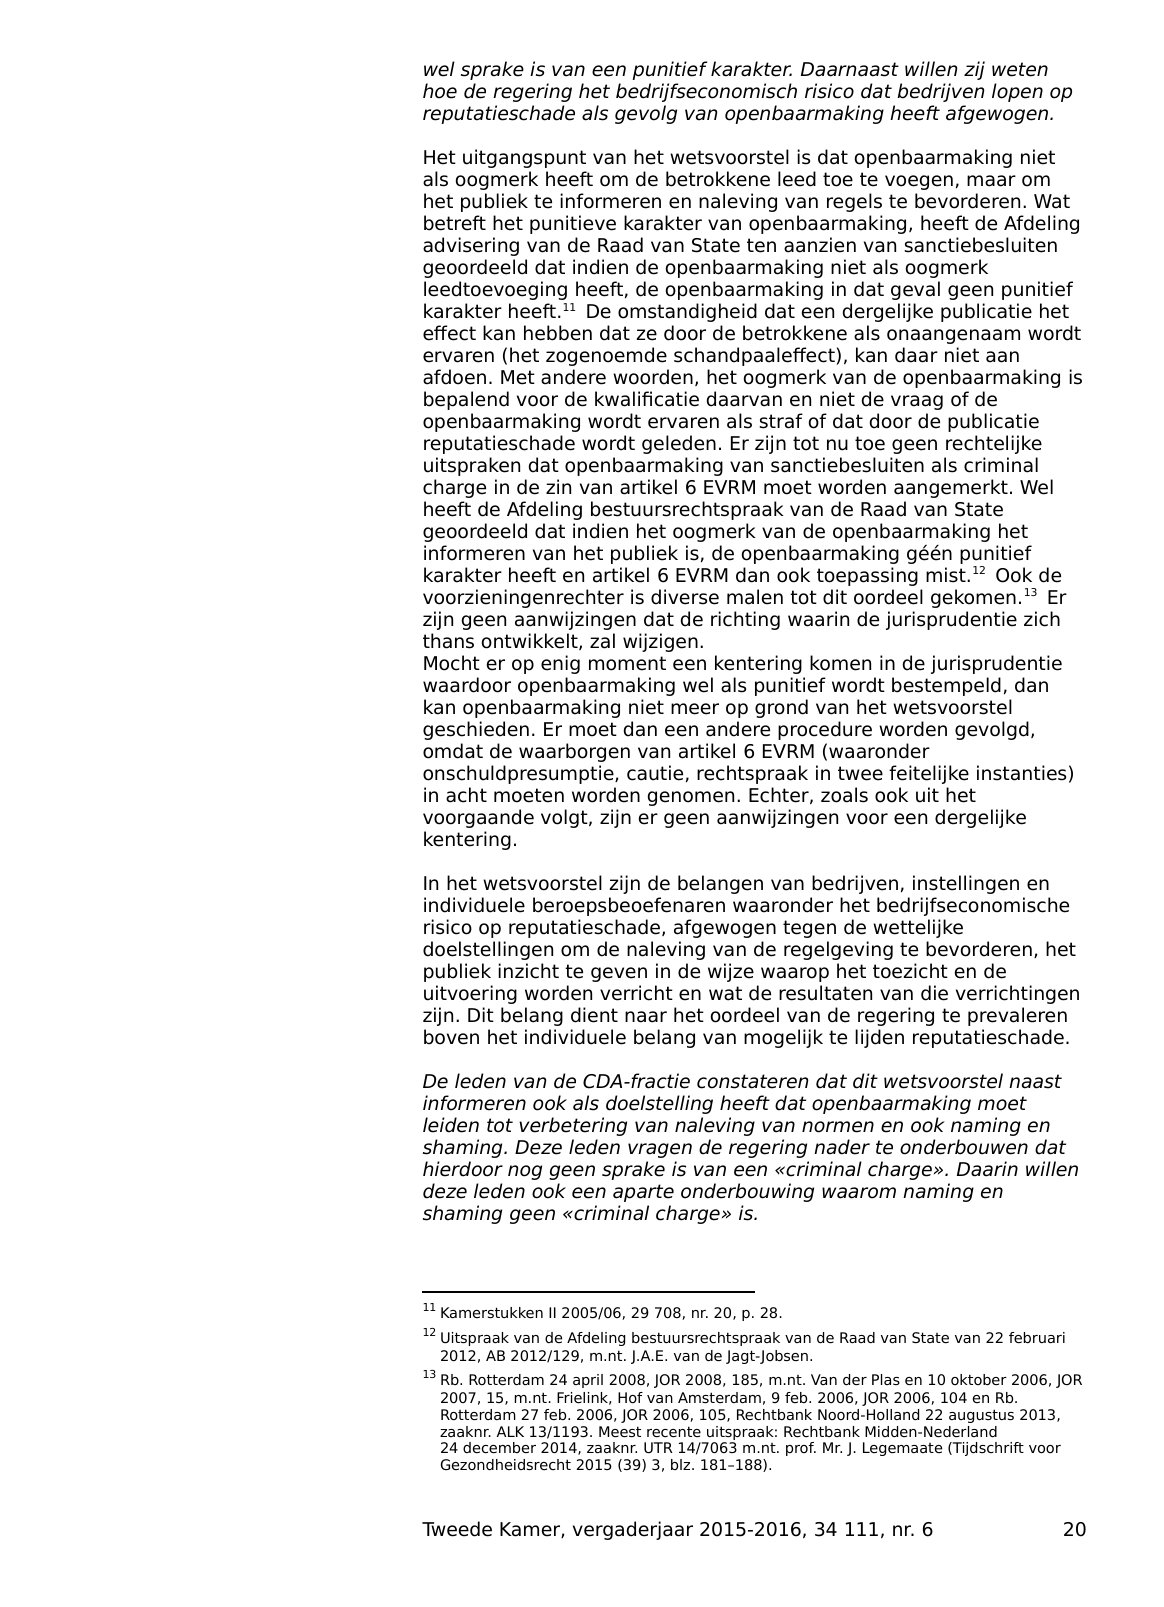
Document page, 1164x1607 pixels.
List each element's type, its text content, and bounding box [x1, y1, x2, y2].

text Rb. Rotterdam 24 april 2008, JOR 2008, 185, m.nt. Van der Plas en 10 oktober 2006, JOR 2007, 15, m.nt. Frielink, Hof van Amsterdam, 9 feb. 2006, JOR 2006, 104 en Rb. Rotterdam 27 feb. 2006, JOR 2006, 105, Rechtbank Noord-Holland 22 augustus 2013, zaaknr. ALK 13/1193. Meest recente uitspraak: Rechtbank Midden-Nederland 24 december 2014, zaaknr. UTR 14/7063 m.nt. prof. Mr. J. Legemaate (Tijdschrift voor Gezondheidsrecht 2015 (39) 3, blz. 181–188). [422, 1368, 1087, 1474]
text Kamerstukken II 2005/06, 29 708, nr. 20, p. 28. [422, 1301, 1087, 1323]
text Mocht er op enig moment een kentering komen in de jurisprudentie waardoor openbaarmaking wel als punitief wordt bestempeld, dan kan openbaarmaking niet meer op grond van het wetsvoorstel geschieden. Er moet dan een andere procedure worden gevolgd, omdat de waarborgen van artikel 6 EVRM (waaronder onschuldpresumptie, cautie, rechtspraak in twee feitelijke instanties) in acht moeten worden genomen. Echter, zoals ook uit het voorgaande volgt, zijn er geen aanwijzingen voor een dergelijke kentering. [422, 653, 1087, 851]
text Het uitgangspunt van het wetsvoorstel is dat openbaarmaking niet als oogmerk heeft om de betrokkene leed toe te voegen, maar om het publiek te informeren en naleving van regels te bevorderen. Wat betreft het punitieve karakter van openbaarmaking, heeft de Afdeling advisering van de Raad van State ten aanzien van sanctiebesluiten geoordeeld dat indien de openbaarmaking niet als oogmerk leedtoevoeging heeft, de openbaarmaking in dat geval geen punitief karakter heeft. De omstandigheid dat een dergelijke publicatie het effect kan hebben dat ze door de betrokkene als onaangenaam wordt ervaren (het zogenoemde schandpaaleffect), kan daar niet aan afdoen. Met andere woorden, het oogmerk van de openbaarmaking is bepalend voor de kwalificatie daarvan en niet de vraag of de openbaarmaking wordt ervaren als straf of dat door de publicatie reputatieschade wordt geleden. Er zijn tot nu toe geen rechtelijke uitspraken dat openbaarmaking van sanctiebesluiten als criminal charge in de zin van artikel 6 EVRM moet worden aangemerkt. Wel heeft de Afdeling bestuursrechtspraak van de Raad van State geoordeeld dat indien het oogmerk van de openbaarmaking het informeren van het publiek is, de openbaarmaking géén punitief karakter heeft en artikel 6 EVRM dan ook toepassing mist. Ook de voorzieningenrechter is diverse malen tot dit oordeel gekomen. Er zijn geen aanwijzingen dat de richting waarin de jurisprudentie zich thans ontwikkelt, zal wijzigen. [422, 147, 1087, 653]
text De leden van de CDA-fractie constateren dat dit wetsvoorstel naast informeren ook als doelstelling heeft dat openbaarmaking moet leiden tot verbetering van naleving van normen en ook naming en shaming. Deze leden vragen de regering nader te onderbouwen dat hierdoor nog geen sprake is van een «criminal charge». Daarin willen deze leden ook een aparte onderbouwing waarom naming en shaming geen «criminal charge» is. [422, 1071, 1087, 1224]
text In het wetsvoorstel zijn de belangen van bedrijven, instellingen en individuele beroepsbeoefenaren waaronder het bedrijfseconomische risico op reputatieschade, afgewogen tegen de wettelijke doelstellingen om de naleving van de regelgeving te bevorderen, het publiek inzicht te geven in de wijze waarop het toezicht en de uitvoering worden verricht en wat de resultaten van die verrichtingen zijn. Dit belang dient naar het oordeel van de regering te prevaleren boven het individuele belang van mogelijk te lijden reputatieschade. [422, 873, 1087, 1048]
text wel sprake is van een punitief karakter. Daarnaast willen zij weten hoe de regering het bedrijfseconomisch risico dat bedrijven lopen op reputatieschade als gevolg van openbaarmaking heeft afgewogen. [422, 59, 1087, 125]
text Uitspraak van de Afdeling bestuursrechtspraak van de Raad van State van 22 februari 2012, AB 2012/129, m.nt. J.A.E. van de Jagt-Jobsen. [422, 1326, 1087, 1365]
